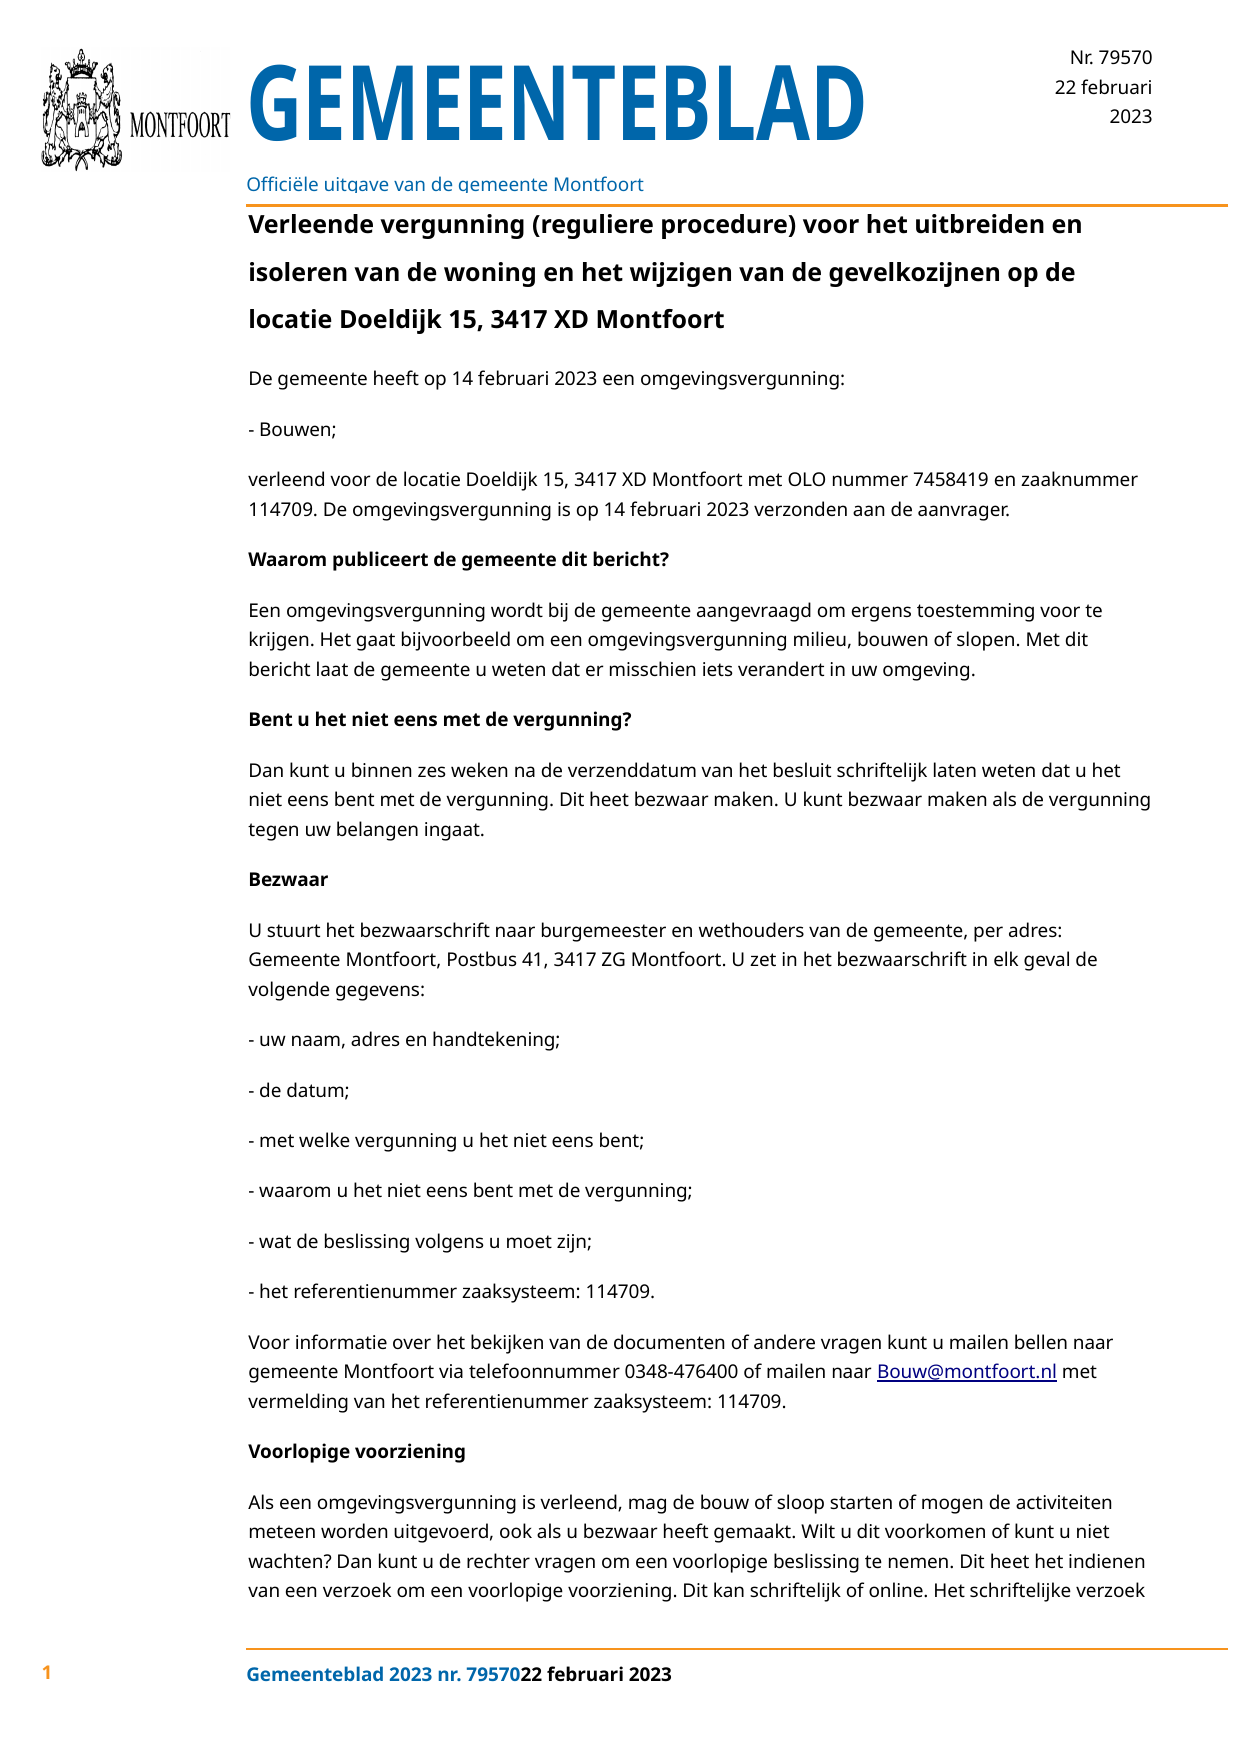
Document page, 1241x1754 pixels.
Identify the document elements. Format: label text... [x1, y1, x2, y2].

text verleend voor de locatie Doeldijk 15, 3417 XD Montfoort met OLO nummer 7458419 en zaaknummer 114709. De omgevingsvergunning is op 14 februari 2023 verzonden aan de aanvrager. [248, 466, 1152, 522]
text Bezwaar [248, 866, 1152, 892]
text De gemeente heeft op 14 februari 2023 een omgevingsvergunning: [248, 366, 1152, 391]
text - met welke vergunning u het niet eens bent; [248, 1127, 1152, 1153]
picture [41, 47, 231, 172]
text - Bouwen; [248, 416, 1152, 442]
text Een omgevingsvergunning wordt bij de gemeente aangevraagd om ergens toestemming voor te krijgen. Het gaat bijvoorbeeld om een omgevingsvergunning milieu, bouwen of slopen. Met dit bericht laat de gemeente u weten dat er misschien iets verandert in uw omgeving. [248, 597, 1152, 682]
text Als een omgevingsvergunning is verleend, mag de bouw of sloop starten of mogen de activiteiten meteen worden uitgevoerd, ook als u bezwaar heeft gemaakt. Wilt u dit voorkomen of kunt u niet wachten? Dan kunt u de rechter vragen om een voorlopige beslissing te nemen. Dit heet het indienen van een verzoek om een voorlopige voorziening. Dit kan schriftelijk of online. Het schriftelijke verzoek [248, 1489, 1152, 1603]
text Waarom publiceert de gemeente dit bericht? [248, 546, 1152, 572]
text Verleende vergunning (reguliere procedure) voor het uitbreiden en isoleren van de woning en het wijzigen van de gevelkozijnen op de locatie Doeldijk 15, 3417 XD Montfoort [248, 207, 1152, 336]
text - uw naam, adres en handtekening; [248, 1026, 1152, 1052]
text - waarom u het niet eens bent met de vergunning; [248, 1178, 1152, 1203]
text Voor informatie over het bekijken van de documenten of andere vragen kunt u mailen bellen naar gemeente Montfoort via telefoonnummer 0348-476400 of mailen naar Bouw@montfoort.nl met vermelding van het referentienummer zaaksysteem: 114709. [248, 1329, 1152, 1414]
text Voorlopige voorziening [248, 1438, 1152, 1464]
text - wat de beslissing volgens u moet zijn; [248, 1228, 1152, 1254]
text Bent u het niet eens met de vergunning? [248, 706, 1152, 732]
text Dan kunt u binnen zes weken na de verzenddatum van het besluit schriftelijk laten weten dat u het niet eens bent met de vergunning. Dit heet bezwaar maken. U kunt bezwaar maken als de vergunning tegen uw belangen ingaat. [248, 757, 1152, 842]
text - de datum; [248, 1077, 1152, 1102]
text U stuurt het bezwaarschrift naar burgemeester en wethouders van de gemeente, per adres: Gemeente Montfoort, Postbus 41, 3417 ZG Montfoort. U zet in het bezwaarschrift in elk geval de volgende gegevens: [248, 917, 1152, 1002]
text - het referentienummer zaaksysteem: 114709. [248, 1278, 1152, 1304]
